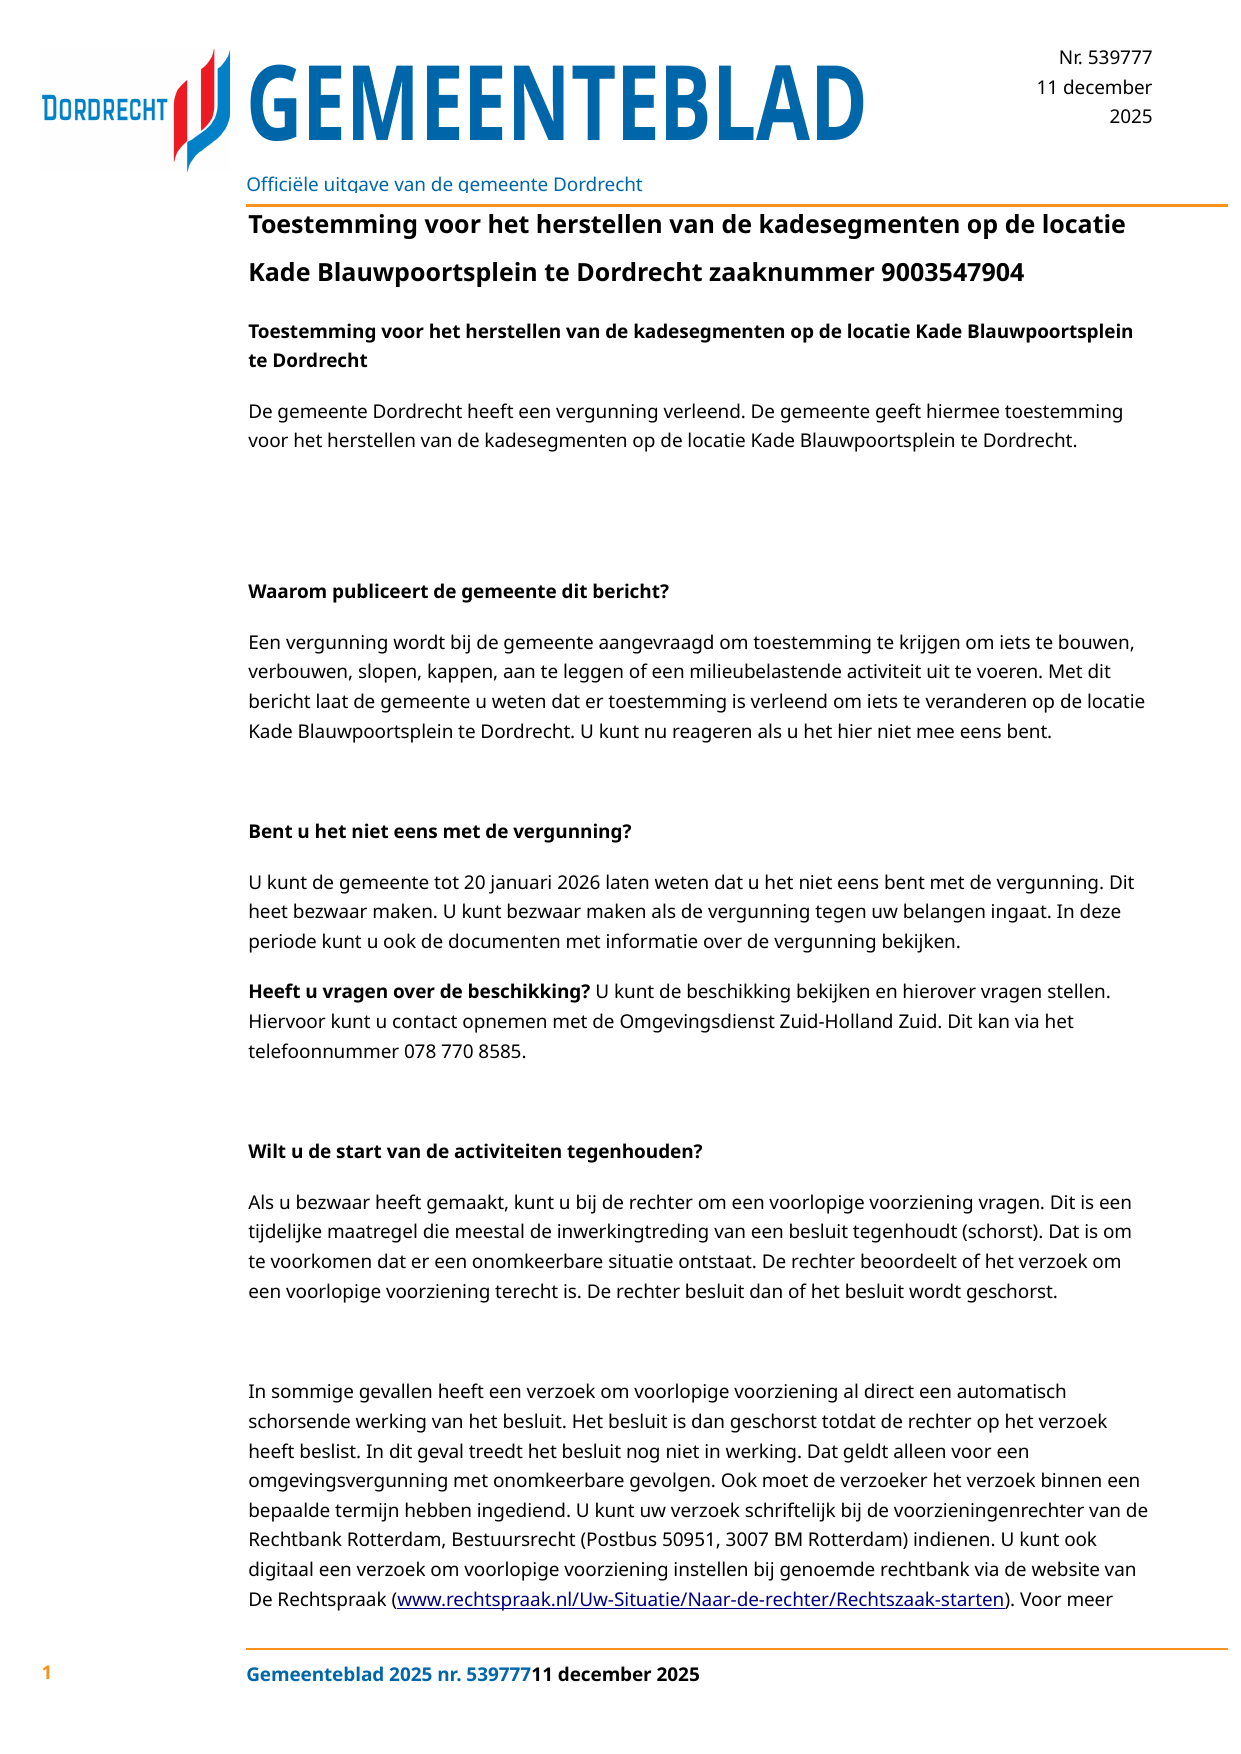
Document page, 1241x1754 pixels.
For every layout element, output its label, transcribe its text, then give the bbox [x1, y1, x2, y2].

text Wilt u de start van de activiteiten tegenhouden? [248, 1139, 1152, 1164]
picture [41, 47, 231, 172]
text Als u bezwaar heeft gemaakt, kunt u bij de rechter om een voorlopige voorziening vragen. Dit is een tijdelijke maatregel die meestal de inwerkingtreding van een besluit tegenhoudt (schorst). Dat is om te voorkomen dat er een onomkeerbare situatie ontstaat. De rechter beoordeelt of het verzoek om een voorlopige voorziening terecht is. De rechter besluit dan of het besluit wordt geschorst. [248, 1189, 1152, 1304]
text Waarom publiceert de gemeente dit bericht? [248, 579, 1152, 604]
text In sommige gevallen heeft een verzoek om voorlopige voorziening al direct een automatisch schorsende werking van het besluit. Het besluit is dan geschorst totdat de rechter op het verzoek heeft beslist. In dit geval treedt het besluit nog niet in werking. Dat geldt alleen voor een omgevingsvergunning met onomkeerbare gevolgen. Ook moet de verzoeker het verzoek binnen een bepaalde termijn hebben ingediend. U kunt uw verzoek schriftelijk bij de voorzieningenrechter van de Rechtbank Rotterdam, Bestuursrecht (Postbus 50951, 3007 BM Rotterdam) indienen. U kunt ook digitaal een verzoek om voorlopige voorziening instellen bij genoemde rechtbank via de website van De Rechtspraak (www.rechtspraak.nl/Uw-Situatie/Naar-de-rechter/Rechtszaak-starten). Voor meer [248, 1379, 1152, 1612]
text Heeft u vragen over de beschikking? U kunt de beschikking bekijken en hierover vragen stellen. Hiervoor kunt u contact opnemen met de Omgevingsdienst Zuid-Holland Zuid. Dit kan via het telefoonnummer 078 770 8585. [248, 979, 1152, 1064]
text De gemeente Dordrecht heeft een vergunning verleend. De gemeente geeft hiermee toestemming voor het herstellen van de kadesegmenten op de locatie Kade Blauwpoortsplein te Dordrecht. [248, 398, 1152, 453]
text Toestemming voor het herstellen van de kadesegmenten op de locatie Kade Blauwpoortsplein te Dordrecht zaaknummer 9003547904 [248, 207, 1152, 288]
text Een vergunning wordt bij de gemeente aangevraagd om toestemming te krijgen om iets te bouwen, verbouwen, slopen, kappen, aan te leggen of een milieubelastende activiteit uit te voeren. Met dit bericht laat de gemeente u weten dat er toestemming is verleend om iets te veranderen op de locatie Kade Blauwpoortsplein te Dordrecht. U kunt nu reageren als u het hier niet mee eens bent. [248, 629, 1152, 744]
text Bent u het niet eens met de vergunning? [248, 819, 1152, 844]
text U kunt de gemeente tot 20 januari 2026 laten weten dat u het niet eens bent met de vergunning. Dit heet bezwaar maken. U kunt bezwaar maken als de vergunning tegen uw belangen ingaat. In deze periode kunt u ook de documenten met informatie over de vergunning bekijken. [248, 869, 1152, 954]
text Toestemming voor het herstellen van de kadesegmenten op de locatie Kade Blauwpoortsplein te Dordrecht [248, 318, 1152, 373]
